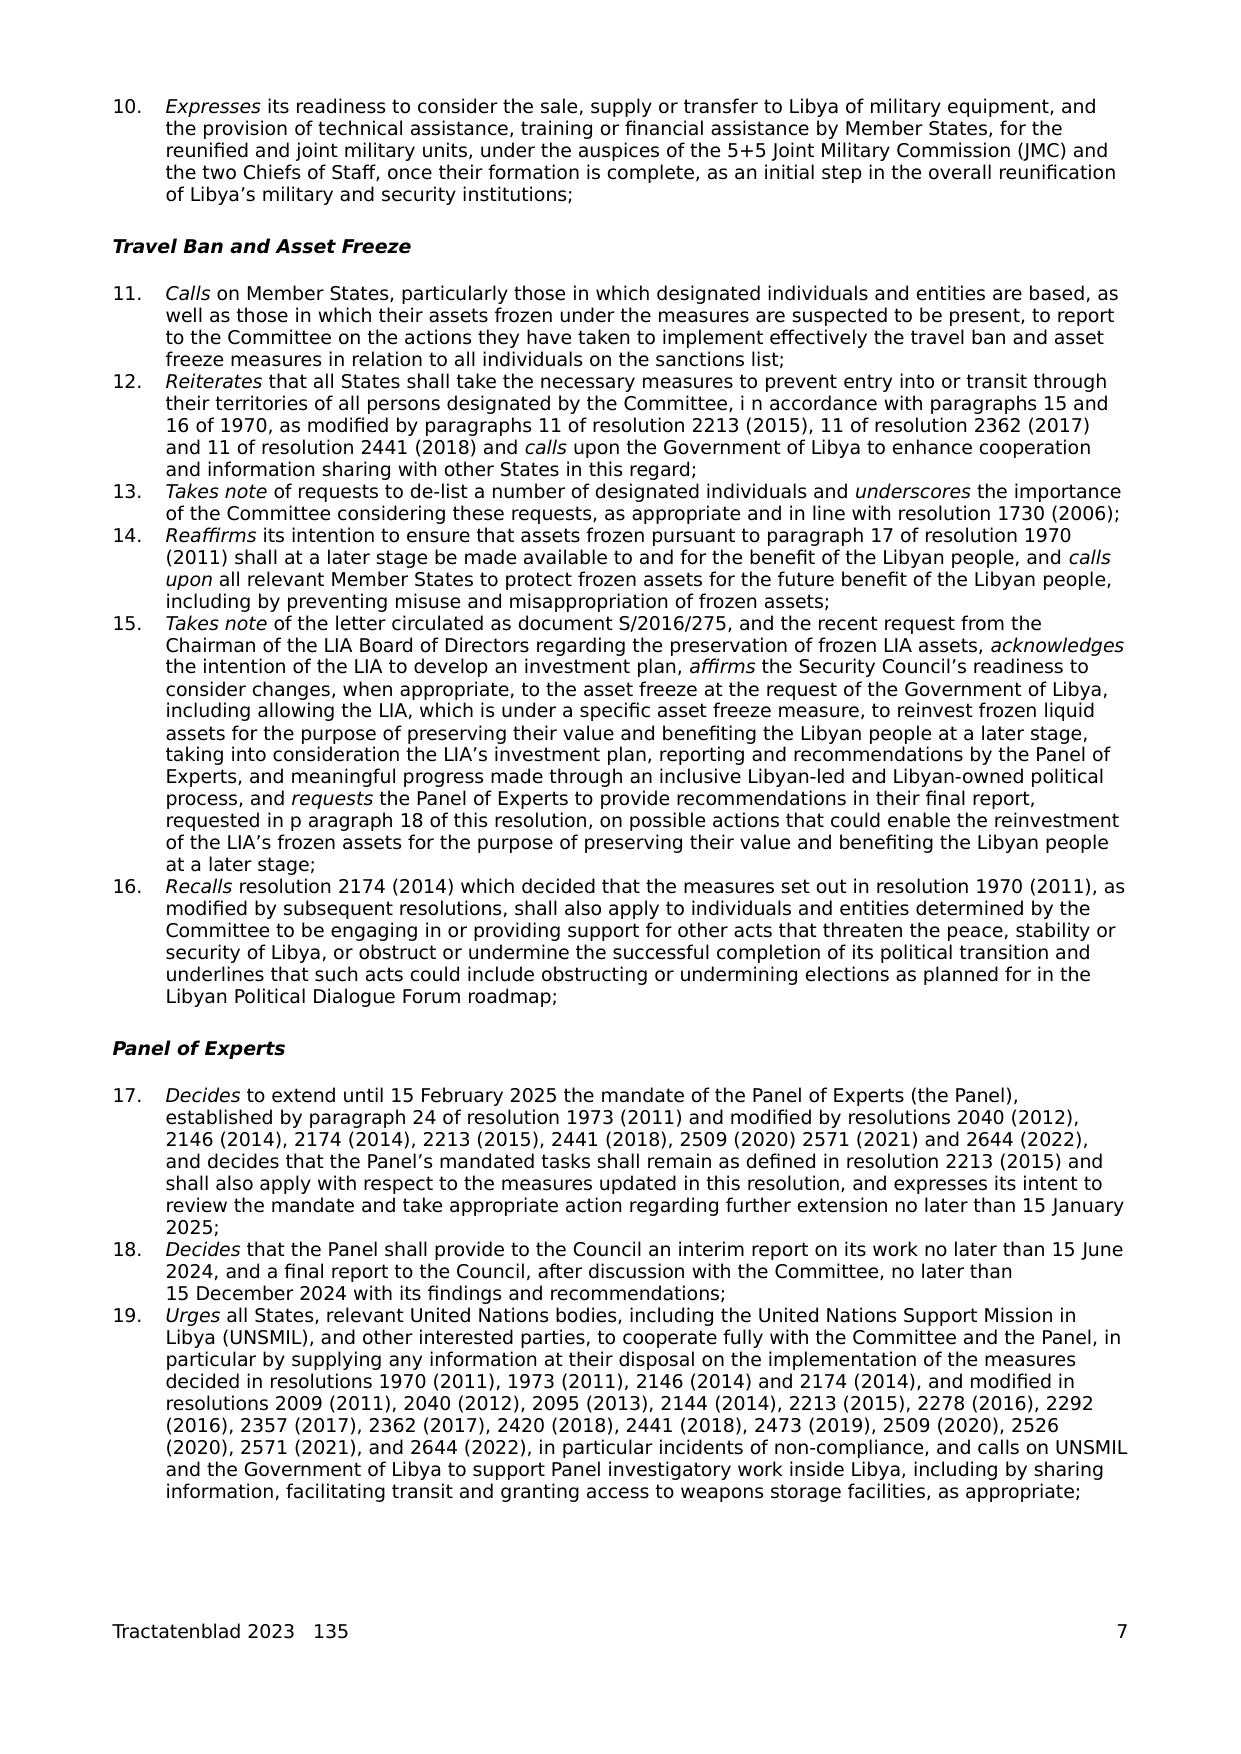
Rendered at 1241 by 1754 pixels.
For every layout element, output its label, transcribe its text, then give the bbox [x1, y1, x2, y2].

text 11. Calls on Member States, particularly those in which designated individuals and entities are based, as well as those in which their assets frozen under the measures are suspected to be present, to report to the Committee on the actions they have taken to implement effectively the travel ban and asset freeze measures in relation to all individuals on the sanctions list; [112, 283, 1128, 371]
text 18. Decides that the Panel shall provide to the Council an interim report on its work no later than 15 June 2024, and a final report to the Council, after discussion with the Committee, no later than 15 December 2024 with its findings and recommendations; [112, 1239, 1128, 1305]
text 12. Reiterates that all States shall take the necessary measures to prevent entry into or transit through their territories of all persons designated by the Committee, i n accordance with paragraphs 15 and 16 of 1970, as modified by paragraphs 11 of resolution 2213 (2015), 11 of resolution 2362 (2017) and 11 of resolution 2441 (2018) and calls upon the Government of Libya to enhance cooperation and information sharing with other States in this regard; [112, 371, 1128, 481]
subtitle Panel of Experts [112, 1038, 1128, 1060]
text 16. Recalls resolution 2174 (2014) which decided that the measures set out in resolution 1970 (2011), as modified by subsequent resolutions, shall also apply to individuals and entities determined by the Committee to be engaging in or providing support for other acts that threaten the peace, stability or security of Libya, or obstruct or undermine the successful completion of its political transition and underlines that such acts could include obstructing or undermining elections as planned for in the Libyan Political Dialogue Forum roadmap; [112, 876, 1128, 1008]
text 10. Expresses its readiness to consider the sale, supply or transfer to Libya of military equipment, and the provision of technical assistance, training or financial assistance by Member States, for the reunified and joint military units, under the auspices of the 5+5 Joint Military Commission (JMC) and the two Chiefs of Staff, once their formation is complete, as an initial step in the overall reunification of Libya’s military and security institutions; [112, 96, 1128, 206]
text 17. Decides to extend until 15 February 2025 the mandate of the Panel of Experts (the Panel), established by paragraph 24 of resolution 1973 (2011) and modified by resolutions 2040 (2012), 2146 (2014), 2174 (2014), 2213 (2015), 2441 (2018), 2509 (2020) 2571 (2021) and 2644 (2022), and decides that the Panel’s mandated tasks shall remain as defined in resolution 2213 (2015) and shall also apply with respect to the measures updated in this resolution, and expresses its intent to review the mandate and take appropriate action regarding further extension no later than 15 January 2025; [112, 1085, 1128, 1239]
text 13. Takes note of requests to de-list a number of designated individuals and underscores the importance of the Committee considering these requests, as appropriate and in line with resolution 1730 (2006); [112, 481, 1128, 524]
subtitle Travel Ban and Asset Freeze [112, 236, 1128, 258]
text 19. Urges all States, relevant United Nations bodies, including the United Nations Support Mission in Libya (UNSMIL), and other interested parties, to cooperate fully with the Committee and the Panel, in particular by supplying any information at their disposal on the implementation of the measures decided in resolutions 1970 (2011), 1973 (2011), 2146 (2014) and 2174 (2014), and modified in resolutions 2009 (2011), 2040 (2012), 2095 (2013), 2144 (2014), 2213 (2015), 2278 (2016), 2292 (2016), 2357 (2017), 2362 (2017), 2420 (2018), 2441 (2018), 2473 (2019), 2509 (2020), 2526 (2020), 2571 (2021), and 2644 (2022), in particular incidents of non-compliance, and calls on UNSMIL and the Government of Libya to support Panel investigatory work inside Libya, including by sharing information, facilitating transit and granting access to weapons storage facilities, as appropriate; [112, 1305, 1128, 1503]
text 15. Takes note of the letter circulated as document S/2016/275, and the recent request from the Chairman of the LIA Board of Directors regarding the preservation of frozen LIA assets, acknowledges the intention of the LIA to develop an investment plan, affirms the Security Council’s readiness to consider changes, when appropriate, to the asset freeze at the request of the Government of Libya, including allowing the LIA, which is under a specific asset freeze measure, to reinvest frozen liquid assets for the purpose of preserving their value and benefiting the Libyan people at a later stage, taking into consideration the LIA’s investment plan, reporting and recommendations by the Panel of Experts, and meaningful progress made through an inclusive Libyan-led and Libyan-owned political process, and requests the Panel of Experts to provide recommendations in their final report, requested in p aragraph 18 of this resolution, on possible actions that could enable the reinvestment of the LIA’s frozen assets for the purpose of preserving their value and benefiting the Libyan people at a later stage; [112, 612, 1128, 876]
text 14. Reaffirms its intention to ensure that assets frozen pursuant to paragraph 17 of resolution 1970 (2011) shall at a later stage be made available to and for the benefit of the Libyan people, and calls upon all relevant Member States to protect frozen assets for the future benefit of the Libyan people, including by preventing misuse and misappropriation of frozen assets; [112, 524, 1128, 612]
